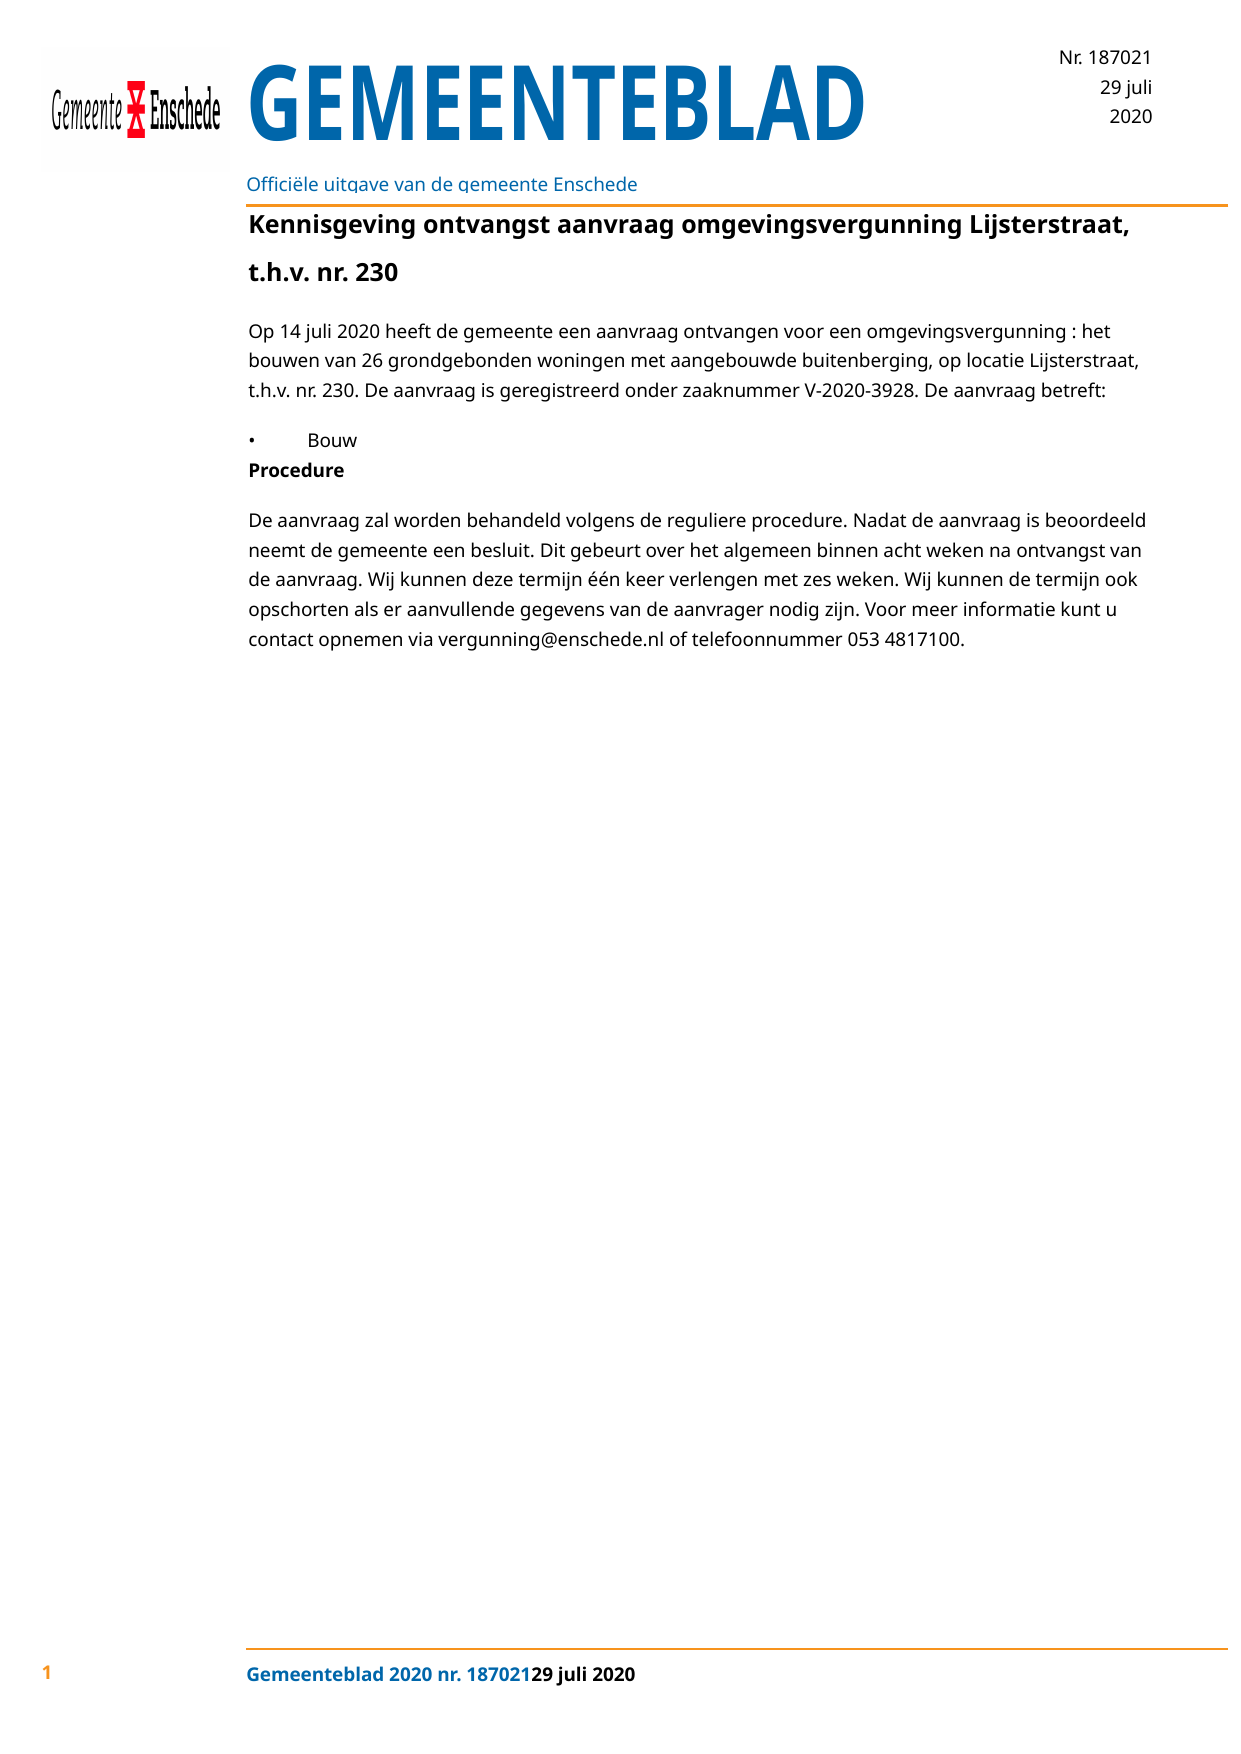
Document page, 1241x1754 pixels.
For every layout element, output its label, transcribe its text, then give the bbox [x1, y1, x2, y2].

text Procedure [248, 457, 1152, 483]
text Kennisgeving ontvangst aanvraag omgevingsvergunning Lijsterstraat, t.h.v. nr. 230 [248, 207, 1152, 288]
text De aanvraag zal worden behandeld volgens de reguliere procedure. Nadat de aanvraag is beoordeeld neemt de gemeente een besluit. Dit gebeurt over het algemeen binnen acht weken na ontvangst van de aanvraag. Wij kunnen deze termijn één keer verlengen met zes weken. Wij kunnen de termijn ook opschorten als er aanvullende gegevens van de aanvrager nodig zijn. Voor meer informatie kunt u contact opnemen via vergunning@enschede.nl of telefoonnummer 053 4817100. [248, 507, 1152, 652]
list Bouw [248, 427, 1152, 453]
picture [41, 47, 231, 172]
text Op 14 juli 2020 heeft de gemeente een aanvraag ontvangen voor een omgevingsvergunning : het bouwen van 26 grondgebonden woningen met aangebouwde buitenberging, op locatie Lijsterstraat, t.h.v. nr. 230. De aanvraag is geregistreerd onder zaaknummer V-2020-3928. De aanvraag betreft: [248, 318, 1152, 403]
